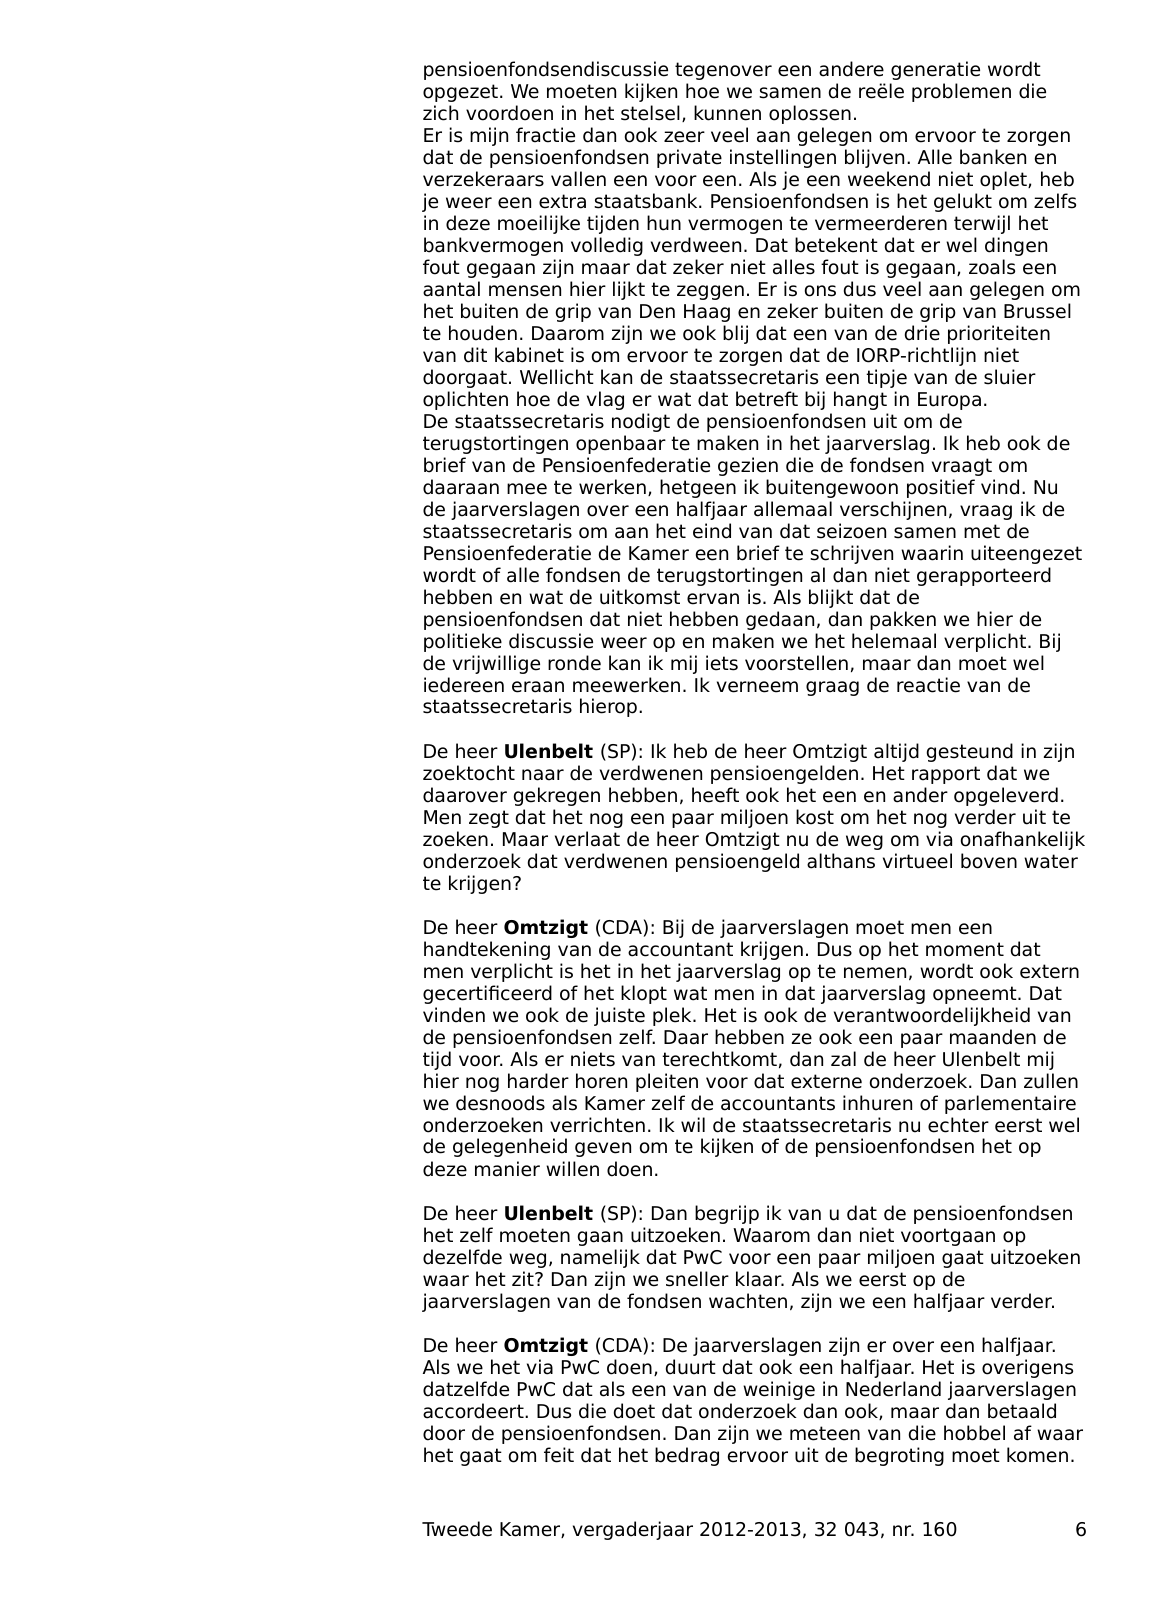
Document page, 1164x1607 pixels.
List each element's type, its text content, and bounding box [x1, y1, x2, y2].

text De heer Ulenbelt (SP): Ik heb de heer Omtzigt altijd gesteund in zijn zoektocht naar de verdwenen pensioengelden. Het rapport dat we daarover gekregen hebben, heeft ook het een en ander opgeleverd. Men zegt dat het nog een paar miljoen kost om het nog verder uit te zoeken. Maar verlaat de heer Omtzigt nu de weg om via onafhankelijk onderzoek dat verdwenen pensioengeld althans virtueel boven water te krijgen? [422, 741, 1087, 894]
text De heer Omtzigt (CDA): Bij de jaarverslagen moet men een handtekening van de accountant krijgen. Dus op het moment dat men verplicht is het in het jaarverslag op te nemen, wordt ook extern gecertificeerd of het klopt wat men in dat jaarverslag opneemt. Dat vinden we ook de juiste plek. Het is ook de verantwoordelijkheid van de pensioenfondsen zelf. Daar hebben ze ook een paar maanden de tijd voor. Als er niets van terechtkomt, dan zal de heer Ulenbelt mij hier nog harder horen pleiten voor dat externe onderzoek. Dan zullen we desnoods als Kamer zelf de accountants inhuren of parlementaire onderzoeken verrichten. Ik wil de staatssecretaris nu echter eerst wel de gelegenheid geven om te kijken of de pensioenfondsen het op deze manier willen doen. [422, 917, 1087, 1180]
text De staatssecretaris nodigt de pensioenfondsen uit om de terugstortingen openbaar te maken in het jaarverslag. Ik heb ook de brief van de Pensioenfederatie gezien die de fondsen vraagt om daaraan mee te werken, hetgeen ik buitengewoon positief vind. Nu de jaarverslagen over een halfjaar allemaal verschijnen, vraag ik de staatssecretaris om aan het eind van dat seizoen samen met de Pensioenfederatie de Kamer een brief te schrijven waarin uiteengezet wordt of alle fondsen de terugstortingen al dan niet gerapporteerd hebben en wat de uitkomst ervan is. Als blijkt dat de pensioenfondsen dat niet hebben gedaan, dan pakken we hier de politieke discussie weer op en maken we het helemaal verplicht. Bij de vrijwillige ronde kan ik mij iets voorstellen, maar dan moet wel iedereen eraan meewerken. Ik verneem graag de reactie van de staatssecretaris hierop. [422, 411, 1087, 718]
text De heer Ulenbelt (SP): Dan begrijp ik van u dat de pensioenfondsen het zelf moeten gaan uitzoeken. Waarom dan niet voortgaan op dezelfde weg, namelijk dat PwC voor een paar miljoen gaat uitzoeken waar het zit? Dan zijn we sneller klaar. Als we eerst op de jaarverslagen van de fondsen wachten, zijn we een halfjaar verder. [422, 1203, 1087, 1312]
text Er is mijn fractie dan ook zeer veel aan gelegen om ervoor te zorgen dat de pensioenfondsen private instellingen blijven. Alle banken en verzekeraars vallen een voor een. Als je een weekend niet oplet, heb je weer een extra staatsbank. Pensioenfondsen is het gelukt om zelfs in deze moeilijke tijden hun vermogen te vermeerderen terwijl het bankvermogen volledig verdween. Dat betekent dat er wel dingen fout gegaan zijn maar dat zeker niet alles fout is gegaan, zoals een aantal mensen hier lijkt te zeggen. Er is ons dus veel aan gelegen om het buiten de grip van Den Haag en zeker buiten de grip van Brussel te houden. Daarom zijn we ook blij dat een van de drie prioriteiten van dit kabinet is om ervoor te zorgen dat de IORP-richtlijn niet doorgaat. Wellicht kan de staatssecretaris een tipje van de sluier oplichten hoe de vlag er wat dat betreft bij hangt in Europa. [422, 125, 1087, 411]
text pensioenfondsendiscussie tegenover een andere generatie wordt opgezet. We moeten kijken hoe we samen de reële problemen die zich voordoen in het stelsel, kunnen oplossen. [422, 59, 1087, 125]
text De heer Omtzigt (CDA): De jaarverslagen zijn er over een halfjaar. Als we het via PwC doen, duurt dat ook een halfjaar. Het is overigens datzelfde PwC dat als een van de weinige in Nederland jaarverslagen accordeert. Dus die doet dat onderzoek dan ook, maar dan betaald door de pensioenfondsen. Dan zijn we meteen van die hobbel af waar het gaat om feit dat het bedrag ervoor uit de begroting moet komen. [422, 1335, 1087, 1467]
